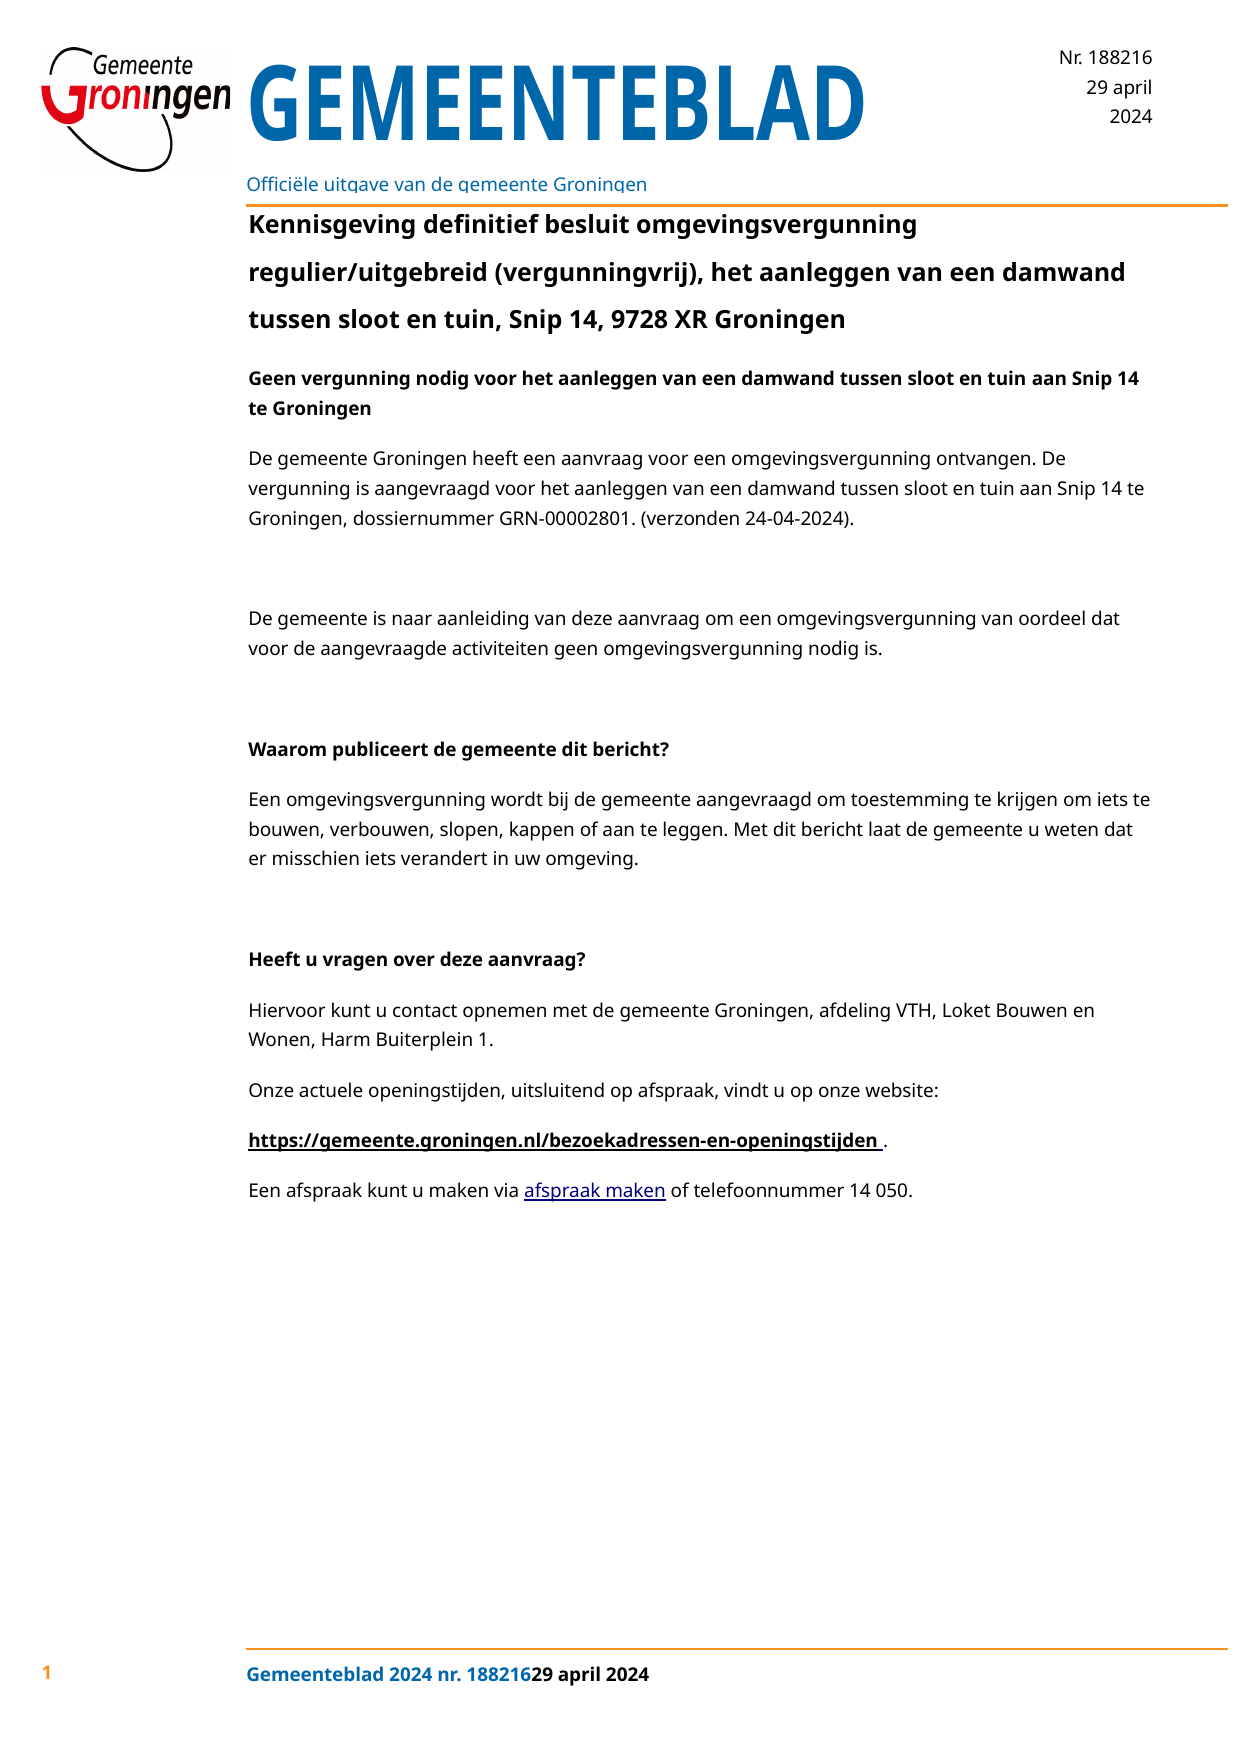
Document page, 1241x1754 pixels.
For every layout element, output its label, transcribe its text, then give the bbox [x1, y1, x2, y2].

text Een afspraak kunt u maken via afspraak maken of telefoonnummer 14 050. [248, 1178, 1152, 1203]
picture [41, 47, 231, 172]
text Heeft u vragen over deze aanvraag? [248, 946, 1152, 972]
text Geen vergunning nodig voor het aanleggen van een damwand tussen sloot en tuin aan Snip 14 te Groningen [248, 366, 1152, 421]
text Hiervoor kunt u contact opnemen met de gemeente Groningen, afdeling VTH, Loket Bouwen en Wonen, Harm Buiterplein 1. [248, 997, 1152, 1052]
text Een omgevingsvergunning wordt bij de gemeente aangevraagd om toestemming te krijgen om iets te bouwen, verbouwen, slopen, kappen of aan te leggen. Met dit bericht laat de gemeente u weten dat er misschien iets verandert in uw omgeving. [248, 786, 1152, 871]
text Onze actuele openingstijden, uitsluitend op afspraak, vindt u op onze website: [248, 1077, 1152, 1102]
text Kennisgeving definitief besluit omgevingsvergunning regulier/uitgebreid (vergunningvrij), het aanleggen van een damwand tussen sloot en tuin, Snip 14, 9728 XR Groningen [248, 207, 1152, 336]
text Waarom publiceert de gemeente dit bericht? [248, 736, 1152, 762]
text De gemeente Groningen heeft een aanvraag voor een omgevingsvergunning ontvangen. De vergunning is aangevraagd voor het aanleggen van een damwand tussen sloot en tuin aan Snip 14 te Groningen, dossiernummer GRN-00002801. (verzonden 24-04-2024). [248, 446, 1152, 530]
text De gemeente is naar aanleiding van deze aanvraag om een omgevingsvergunning van oordeel dat voor de aangevraagde activiteiten geen omgevingsvergunning nodig is. [248, 606, 1152, 661]
text https://gemeente.groningen.nl/bezoekadressen-en-openingstijden . [248, 1127, 1152, 1153]
